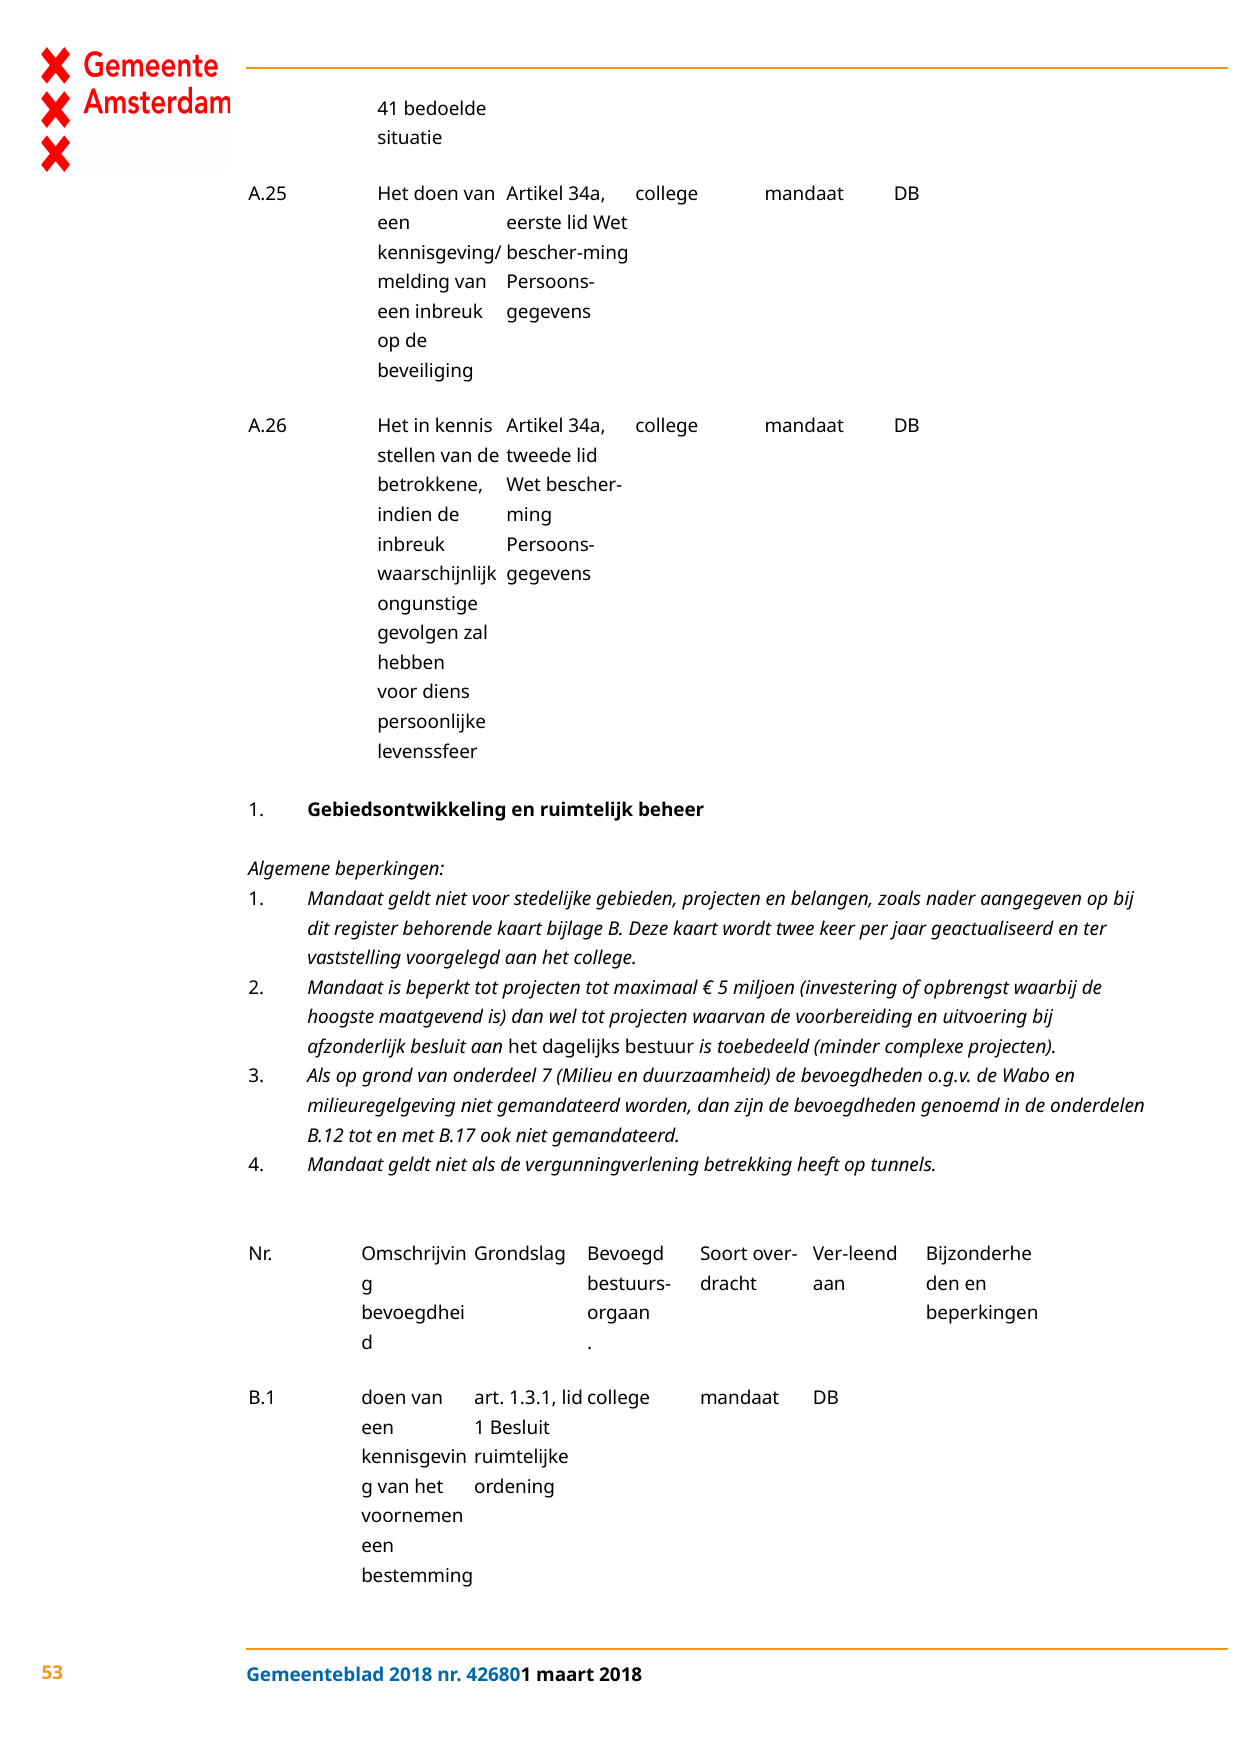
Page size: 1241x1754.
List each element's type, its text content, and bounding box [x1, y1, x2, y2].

table_cell [506, 95, 635, 150]
table_cell DB [894, 150, 1022, 383]
table_cell DB [813, 1355, 926, 1588]
table_header Soort over-dracht [700, 1211, 813, 1355]
table_cell A.26 [248, 383, 377, 764]
table_header Bevoegd bestuurs-orgaan . [587, 1211, 700, 1355]
table_cell 41 bedoelde situatie [377, 95, 506, 150]
list Mandaat geldt niet voor stedelijke gebieden, projecten en belangen, zoals nader aangegeven op bij dit register behorende kaart bijlage B. Deze kaart wordt twee keer per jaar geactualiseerd en ter vaststelling voorgelegd aan het college. [248, 885, 1152, 970]
table_cell [1023, 383, 1152, 764]
list Mandaat geldt niet als de vergunningverlening betrekking heeft op tunnels. [248, 1151, 1152, 1177]
table_cell [635, 95, 764, 150]
table_header Bijzonderheden en beperkingen [926, 1211, 1038, 1355]
table_cell [248, 95, 377, 150]
table_cell Artikel 34a, eerste lid Wet bescher-ming Persoons-gegevens [506, 150, 635, 383]
table_cell A.25 [248, 150, 377, 383]
table_cell college [635, 150, 764, 383]
list Mandaat is beperkt tot projecten tot maximaal € 5 miljoen (investering of opbrengst waarbij de hoogste maatgevend is) dan wel tot projecten waarvan de voorbereiding en uitvoering bij afzonderlijk besluit aan het dagelijks bestuur is toebedeeld (minder complexe projecten). [248, 974, 1152, 1059]
text Algemene beperkingen: [248, 856, 1152, 881]
table_cell art. 1.3.1, lid 1 Besluit ruimtelijke ordening [474, 1355, 587, 1588]
table_cell doen van een kennisgeving van het voornemen een bestemming [361, 1355, 474, 1588]
table_cell mandaat [700, 1355, 813, 1588]
table_header Nr. [248, 1211, 361, 1355]
list Als op grond van onderdeel 7 (Milieu en duurzaamheid) de bevoegdheden o.g.v. de Wabo en milieuregelgeving niet gemandateerd worden, dan zijn de bevoegdheden genoemd in de onderdelen B.12 tot en met B.17 ook niet gemandateerd. [248, 1063, 1152, 1148]
table_cell [926, 1355, 1038, 1588]
table_header Grondslag [474, 1211, 587, 1355]
table_cell DB [894, 383, 1022, 764]
table_cell mandaat [764, 383, 893, 764]
table_header Ver-leend aan [813, 1211, 926, 1355]
table_cell Het doen van een kennisgeving/melding van een inbreuk op de beveiliging [377, 150, 506, 383]
table_cell Artikel 34a, tweede lid Wet bescher-ming Persoons-gegevens [506, 383, 635, 764]
table_cell [1023, 150, 1152, 383]
list Gebiedsontwikkeling en ruimtelijk beheer [248, 796, 1152, 822]
picture [41, 47, 231, 172]
table_cell [1023, 95, 1152, 150]
table_cell [894, 95, 1022, 150]
table_cell mandaat [764, 150, 893, 383]
table_cell Het in kennis stellen van de betrokkene, indien de inbreuk waarschijnlijk ongunstige gevolgen zal hebben voor diens persoonlijke levenssfeer [377, 383, 506, 764]
table_cell B.1 [248, 1355, 361, 1588]
table_cell college [587, 1355, 700, 1588]
table_cell college [635, 383, 764, 764]
table_header Omschrijving bevoegdheid [361, 1211, 474, 1355]
table_cell [764, 95, 893, 150]
